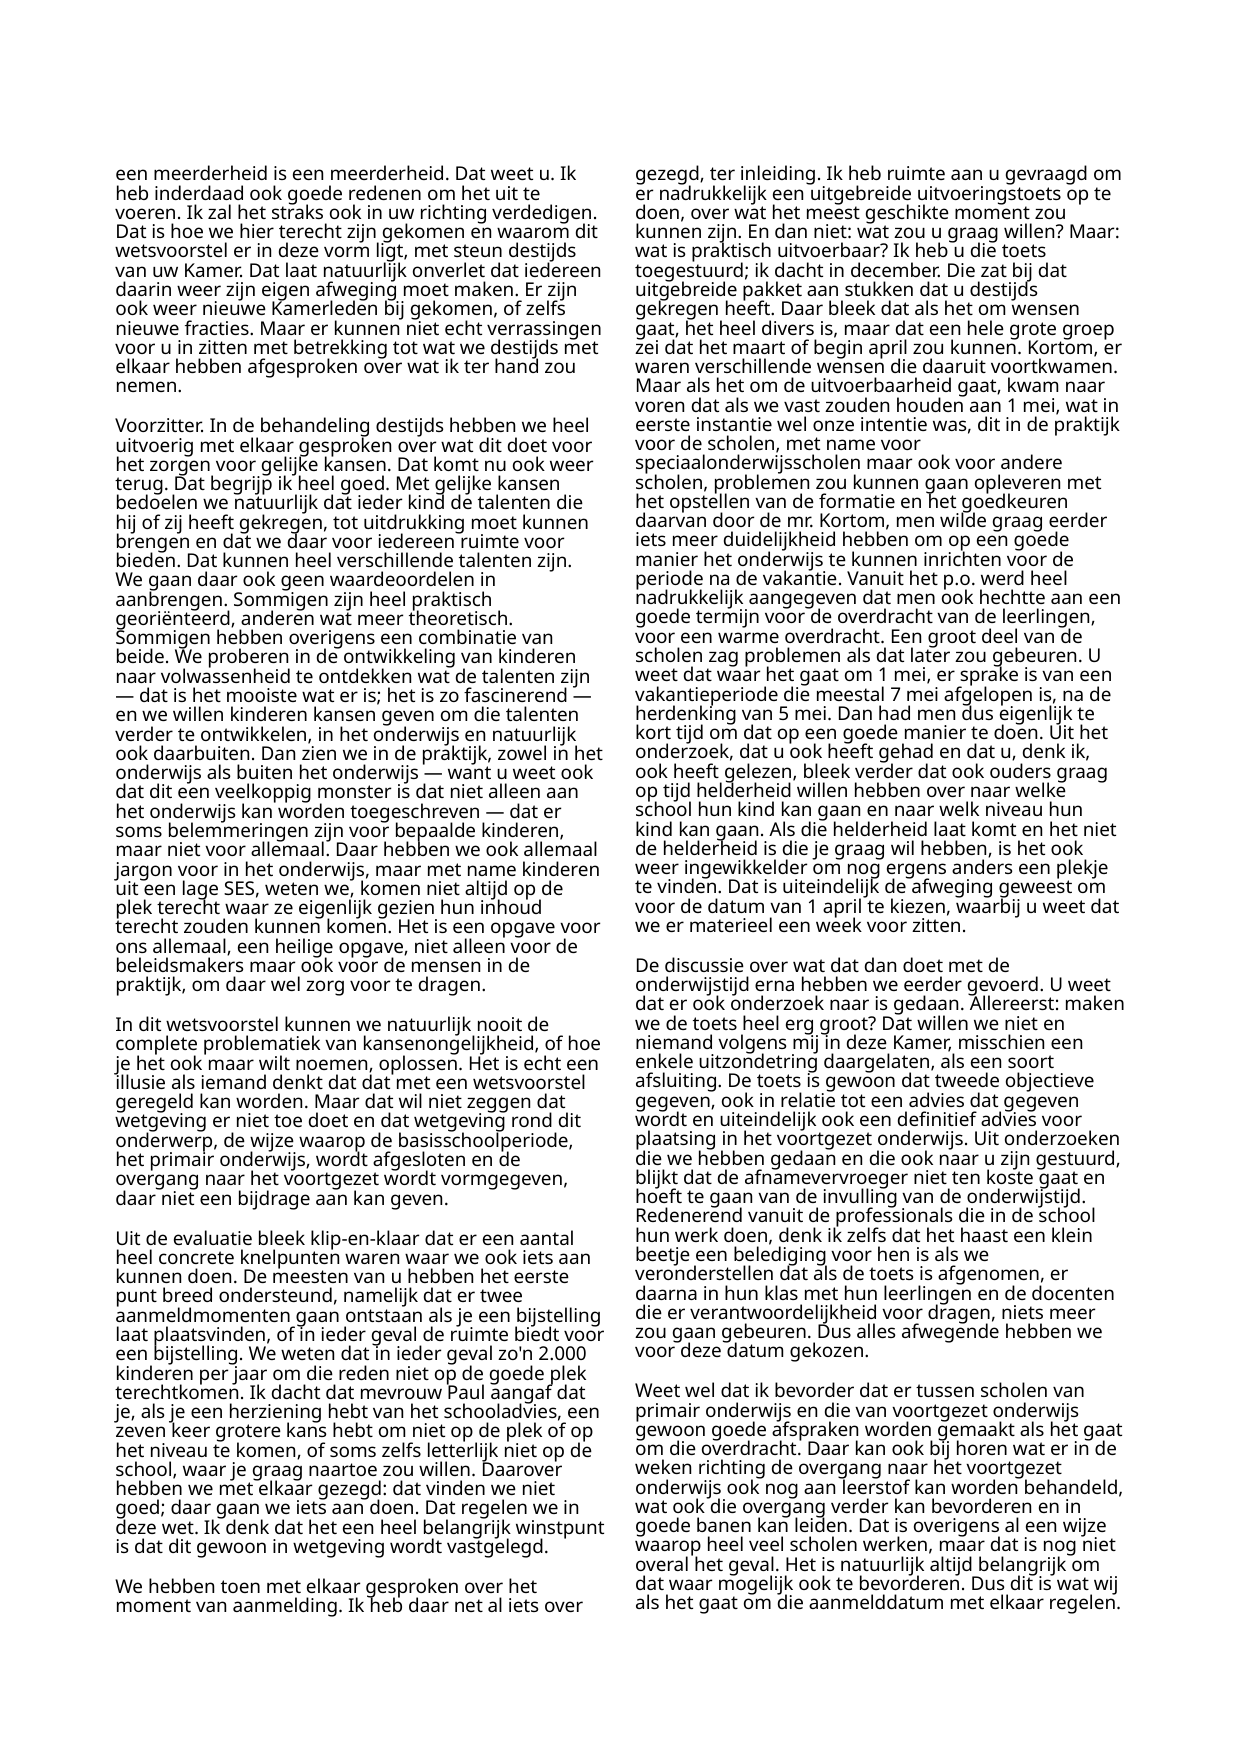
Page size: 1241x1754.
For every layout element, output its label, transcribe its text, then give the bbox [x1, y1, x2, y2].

text Weet wel dat ik bevorder dat er tussen scholen van primair onderwijs en die van voortgezet onderwijs gewoon goede afspraken worden gemaakt als het gaat om die overdracht. Daar kan ook bij horen wat er in de weken richting de overgang naar het voortgezet onderwijs ook nog aan leerstof kan worden behandeld, wat ook die overgang verder kan bevorderen en in goede banen kan leiden. Dat is overigens al een wijze waarop heel veel scholen werken, maar dat is nog niet overal het geval. Het is natuurlijk altijd belangrijk om dat waar mogelijk ook te bevorderen. Dus dit is wat wij als het gaat om die aanmelddatum met elkaar regelen. [635, 1382, 1125, 1613]
text Voorzitter. In de behandeling destijds hebben we heel uitvoerig met elkaar gesproken over wat dit doet voor het zorgen voor gelijke kansen. Dat komt nu ook weer terug. Dat begrijp ik heel goed. Met gelijke kansen bedoelen we natuurlijk dat ieder kind de talenten die hij of zij heeft gekregen, tot uitdrukking moet kunnen brengen en dat we daar voor iedereen ruimte voor bieden. Dat kunnen heel verschillende talenten zijn. We gaan daar ook geen waardeoordelen in aanbrengen. Sommigen zijn heel praktisch georiënteerd, anderen wat meer theoretisch. Sommigen hebben overigens een combinatie van beide. We proberen in de ontwikkeling van kinderen naar volwassenheid te ontdekken wat de talenten zijn — dat is het mooiste wat er is; het is zo fascinerend — en we willen kinderen kansen geven om die talenten verder te ontwikkelen, in het onderwijs en natuurlijk ook daarbuiten. Dan zien we in de praktijk, zowel in het onderwijs als buiten het onderwijs — want u weet ook dat dit een veelkoppig monster is dat niet alleen aan het onderwijs kan worden toegeschreven — dat er soms belemmeringen zijn voor bepaalde kinderen, maar niet voor allemaal. Daar hebben we ook allemaal jargon voor in het onderwijs, maar met name kinderen uit een lage SES, weten we, komen niet altijd op de plek terecht waar ze eigenlijk gezien hun inhoud terecht zouden kunnen komen. Het is een opgave voor ons allemaal, een heilige opgave, niet alleen voor de beleidsmakers maar ook voor de mensen in de praktijk, om daar wel zorg voor te dragen. [115, 417, 605, 995]
text In dit wetsvoorstel kunnen we natuurlijk nooit de complete problematiek van kansenongelijkheid, of hoe je het ook maar wilt noemen, oplossen. Het is echt een illusie als iemand denkt dat dat met een wetsvoorstel geregeld kan worden. Maar dat wil niet zeggen dat wetgeving er niet toe doet en dat wetgeving rond dit onderwerp, de wijze waarop de basisschoolperiode, het primair onderwijs, wordt afgesloten en de overgang naar het voortgezet wordt vormgegeven, daar niet een bijdrage aan kan geven. [115, 1016, 605, 1209]
text We hebben toen met elkaar gesproken over het moment van aanmelding. Ik heb daar net al iets over [115, 1578, 605, 1616]
text een meerderheid is een meerderheid. Dat weet u. Ik heb inderdaad ook goede redenen om het uit te voeren. Ik zal het straks ook in uw richting verdedigen. Dat is hoe we hier terecht zijn gekomen en waarom dit wetsvoorstel er in deze vorm ligt, met steun destijds van uw Kamer. Dat laat natuurlijk onverlet dat iedereen daarin weer zijn eigen afweging moet maken. Er zijn ook weer nieuwe Kamerleden bij gekomen, of zelfs nieuwe fracties. Maar er kunnen niet echt verrassingen voor u in zitten met betrekking tot wat we destijds met elkaar hebben afgesproken over wat ik ter hand zou nemen. [115, 165, 605, 397]
text gezegd, ter inleiding. Ik heb ruimte aan u gevraagd om er nadrukkelijk een uitgebreide uitvoeringstoets op te doen, over wat het meest geschikte moment zou kunnen zijn. En dan niet: wat zou u graag willen? Maar: wat is praktisch uitvoerbaar? Ik heb u die toets toegestuurd; ik dacht in december. Die zat bij dat uitgebreide pakket aan stukken dat u destijds gekregen heeft. Daar bleek dat als het om wensen gaat, het heel divers is, maar dat een hele grote groep zei dat het maart of begin april zou kunnen. Kortom, er waren verschillende wensen die daaruit voortkwamen. Maar als het om de uitvoerbaarheid gaat, kwam naar voren dat als we vast zouden houden aan 1 mei, wat in eerste instantie wel onze intentie was, dit in de praktijk voor de scholen, met name voor speciaalonderwijsscholen maar ook voor andere scholen, problemen zou kunnen gaan opleveren met het opstellen van de formatie en het goedkeuren daarvan door de mr. Kortom, men wilde graag eerder iets meer duidelijkheid hebben om op een goede manier het onderwijs te kunnen inrichten voor de periode na de vakantie. Vanuit het p.o. werd heel nadrukkelijk aangegeven dat men ook hechtte aan een goede termijn voor de overdracht van de leerlingen, voor een warme overdracht. Een groot deel van de scholen zag problemen als dat later zou gebeuren. U weet dat waar het gaat om 1 mei, er sprake is van een vakantieperiode die meestal 7 mei afgelopen is, na de herdenking van 5 mei. Dan had men dus eigenlijk te kort tijd om dat op een goede manier te doen. Uit het onderzoek, dat u ook heeft gehad en dat u, denk ik, ook heeft gelezen, bleek verder dat ook ouders graag op tijd helderheid willen hebben over naar welke school hun kind kan gaan en naar welk niveau hun kind kan gaan. Als die helderheid laat komt en het niet de helderheid is die je graag wil hebben, is het ook weer ingewikkelder om nog ergens anders een plekje te vinden. Dat is uiteindelijk de afweging geweest om voor de datum van 1 april te kiezen, waarbij u weet dat we er materieel een week voor zitten. [635, 165, 1125, 936]
text Uit de evaluatie bleek klip-en-klaar dat er een aantal heel concrete knelpunten waren waar we ook iets aan kunnen doen. De meesten van u hebben het eerste punt breed ondersteund, namelijk dat er twee aanmeldmomenten gaan ontstaan als je een bijstelling laat plaatsvinden, of in ieder geval de ruimte biedt voor een bijstelling. We weten dat in ieder geval zo'n 2.000 kinderen per jaar om die reden niet op de goede plek terechtkomen. Ik dacht dat mevrouw Paul aangaf dat je, als je een herziening hebt van het schooladvies, een zeven keer grotere kans hebt om niet op de plek of op het niveau te komen, of soms zelfs letterlijk niet op de school, waar je graag naartoe zou willen. Daarover hebben we met elkaar gezegd: dat vinden we niet goed; daar gaan we iets aan doen. Dat regelen we in deze wet. Ik denk dat het een heel belangrijk winstpunt is dat dit gewoon in wetgeving wordt vastgelegd. [115, 1229, 605, 1557]
text De discussie over wat dat dan doet met de onderwijstijd erna hebben we eerder gevoerd. U weet dat er ook onderzoek naar is gedaan. Allereerst: maken we de toets heel erg groot? Dat willen we niet en niemand volgens mij in deze Kamer, misschien een enkele uitzondetring daargelaten, als een soort afsluiting. De toets is gewoon dat tweede objectieve gegeven, ook in relatie tot een advies dat gegeven wordt en uiteindelijk ook een definitief advies voor plaatsing in het voortgezet onderwijs. Uit onderzoeken die we hebben gedaan en die ook naar u zijn gestuurd, blijkt dat de afnamevervroeger niet ten koste gaat en hoeft te gaan van de invulling van de onderwijstijd. Redenerend vanuit de professionals die in de school hun werk doen, denk ik zelfs dat het haast een klein beetje een belediging voor hen is als we veronderstellen dat als de toets is afgenomen, er daarna in hun klas met hun leerlingen en de docenten die er verantwoordelijkheid voor dragen, niets meer zou gaan gebeuren. Dus alles afwegende hebben we voor deze datum gekozen. [635, 957, 1125, 1362]
